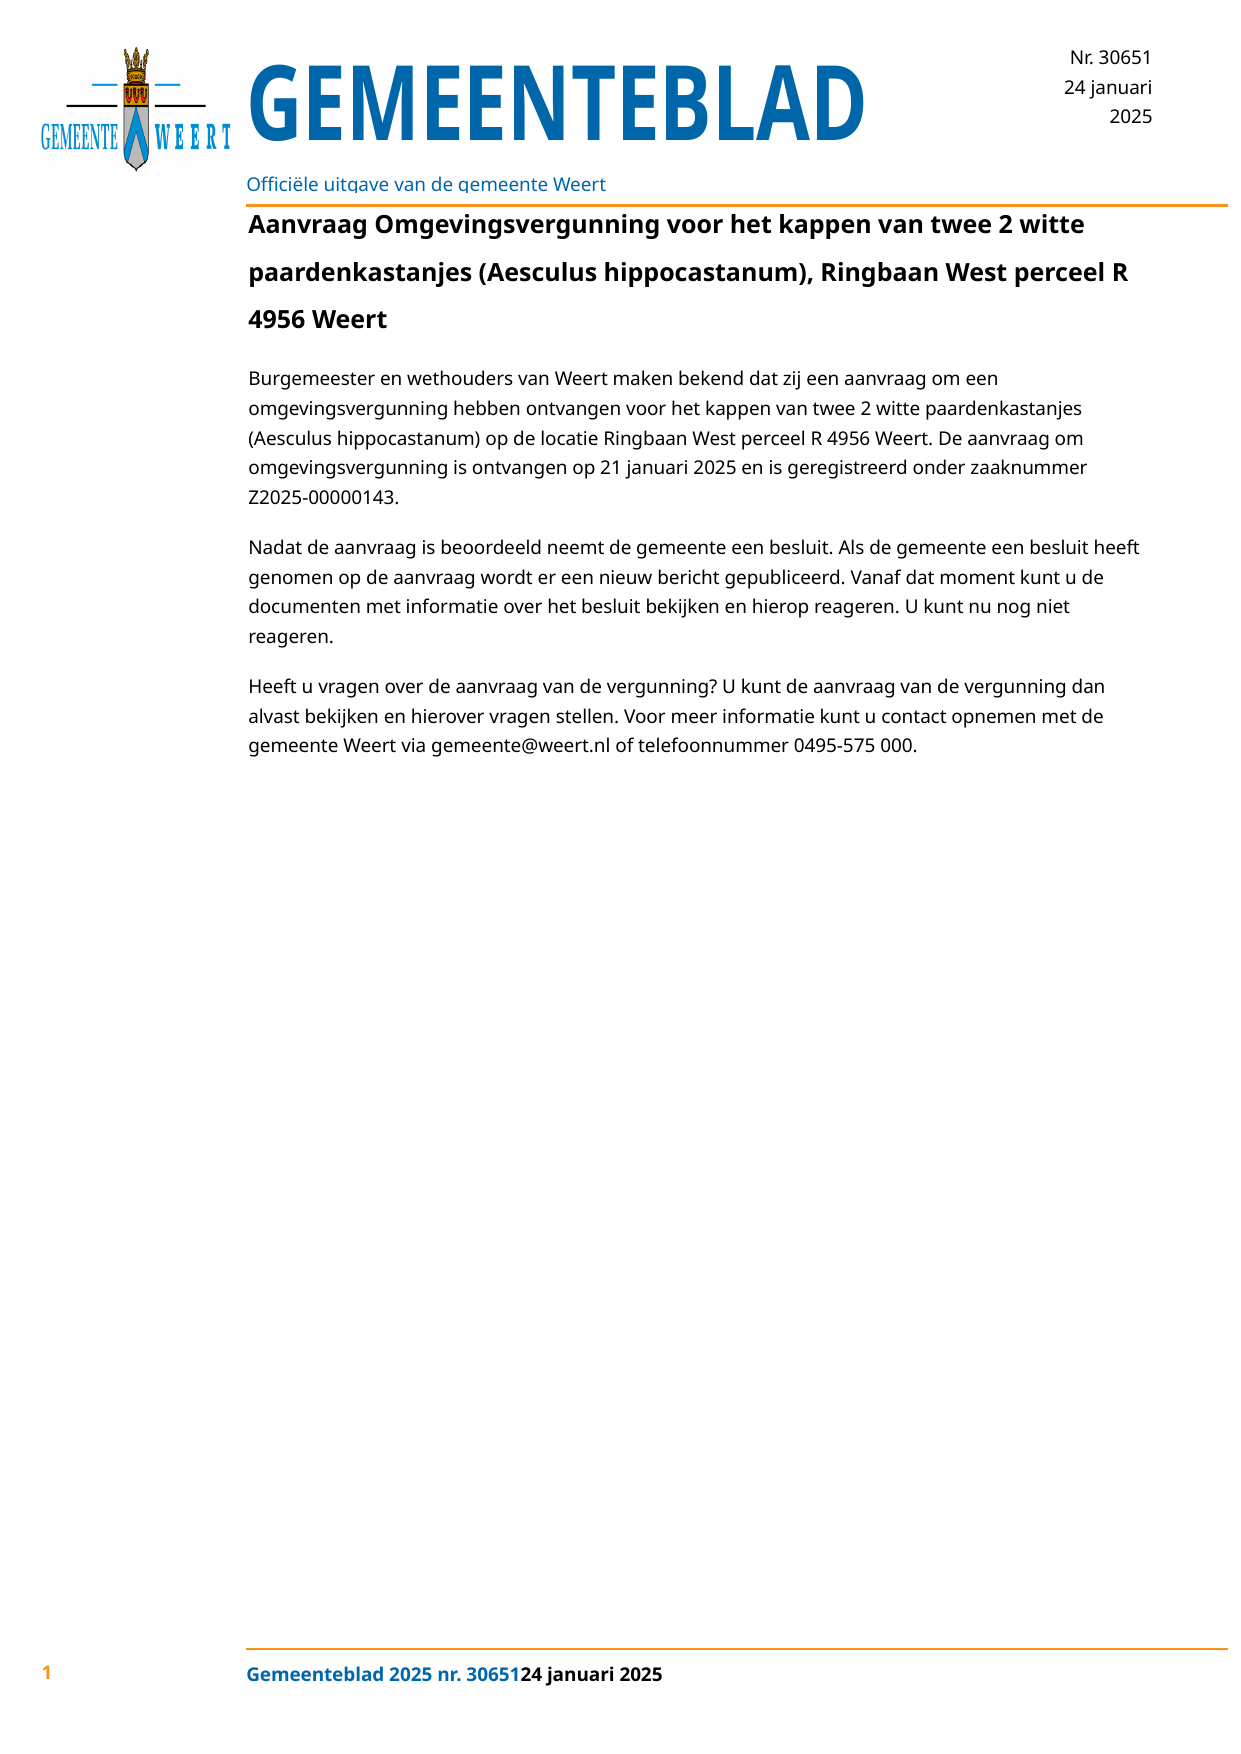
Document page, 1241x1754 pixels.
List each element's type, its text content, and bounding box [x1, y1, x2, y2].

text Burgemeester en wethouders van Weert maken bekend dat zij een aanvraag om een omgevingsvergunning hebben ontvangen voor het kappen van twee 2 witte paardenkastanjes (Aesculus hippocastanum) op de locatie Ringbaan West perceel R 4956 Weert. De aanvraag om omgevingsvergunning is ontvangen op 21 januari 2025 en is geregistreerd onder zaaknummer Z2025-00000143. [248, 366, 1152, 509]
text Aanvraag Omgevingsvergunning voor het kappen van twee 2 witte paardenkastanjes (Aesculus hippocastanum), Ringbaan West perceel R 4956 Weert [248, 207, 1152, 336]
picture [41, 47, 231, 172]
text Heeft u vragen over de aanvraag van de vergunning? U kunt de aanvraag van de vergunning dan alvast bekijken en hierover vragen stellen. Voor meer informatie kunt u contact opnemen met de gemeente Weert via gemeente@weert.nl of telefoonnummer 0495-575 000. [248, 673, 1152, 758]
text Nadat de aanvraag is beoordeeld neemt de gemeente een besluit. Als de gemeente een besluit heeft genomen op de aanvraag wordt er een nieuw bericht gepubliceerd. Vanaf dat moment kunt u de documenten met informatie over het besluit bekijken en hierop reageren. U kunt nu nog niet reageren. [248, 534, 1152, 649]
